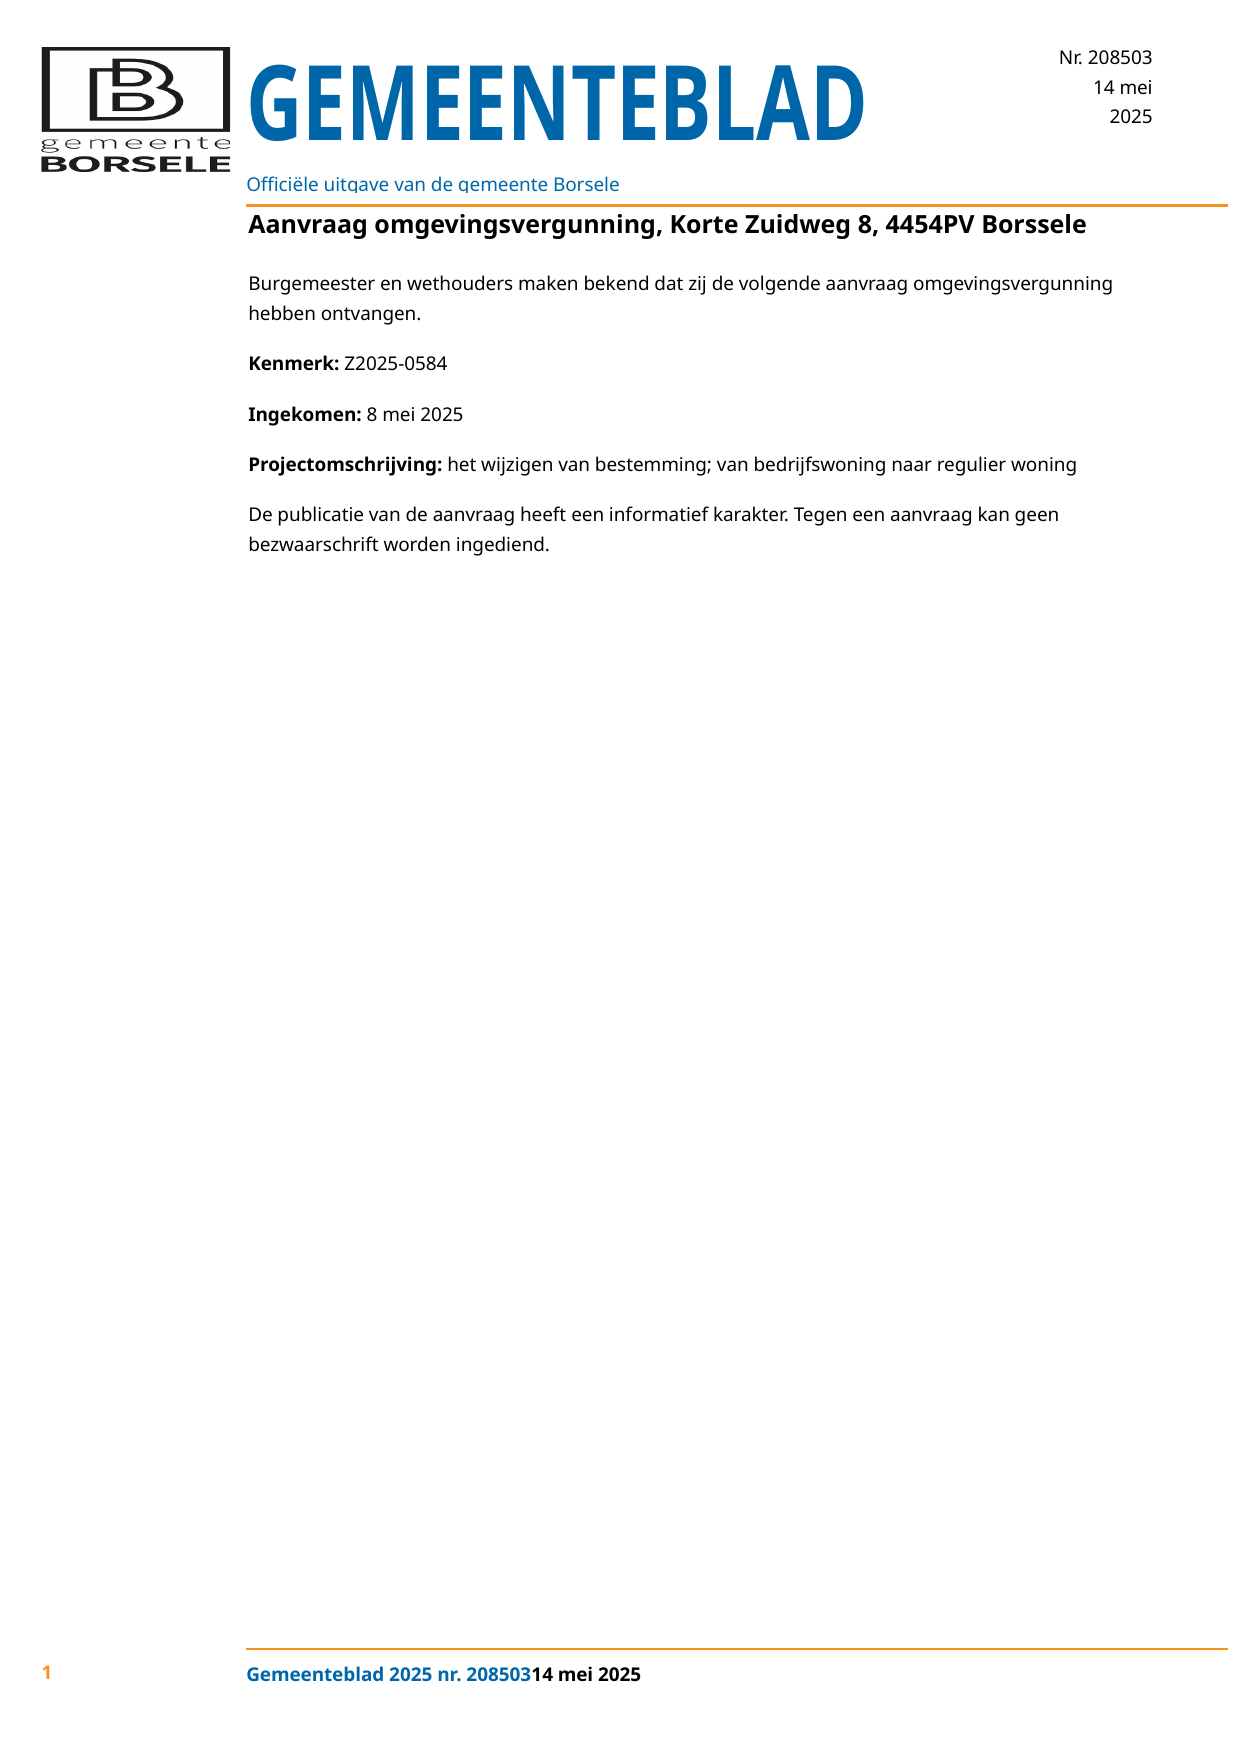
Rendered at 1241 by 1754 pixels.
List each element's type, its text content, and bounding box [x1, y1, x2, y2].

text Burgemeester en wethouders maken bekend dat zij de volgende aanvraag omgevingsvergunning hebben ontvangen. [248, 270, 1152, 326]
text Projectomschrijving: het wijzigen van bestemming; van bedrijfswoning naar regulier woning [248, 451, 1152, 477]
picture [41, 47, 231, 172]
text Kenmerk: Z2025-0584 [248, 350, 1152, 376]
text Ingekomen: 8 mei 2025 [248, 401, 1152, 426]
text De publicatie van de aanvraag heeft een informatief karakter. Tegen een aanvraag kan geen bezwaarschrift worden ingediend. [248, 502, 1152, 557]
text Aanvraag omgevingsvergunning, Korte Zuidweg 8, 4454PV Borssele [248, 207, 1152, 241]
